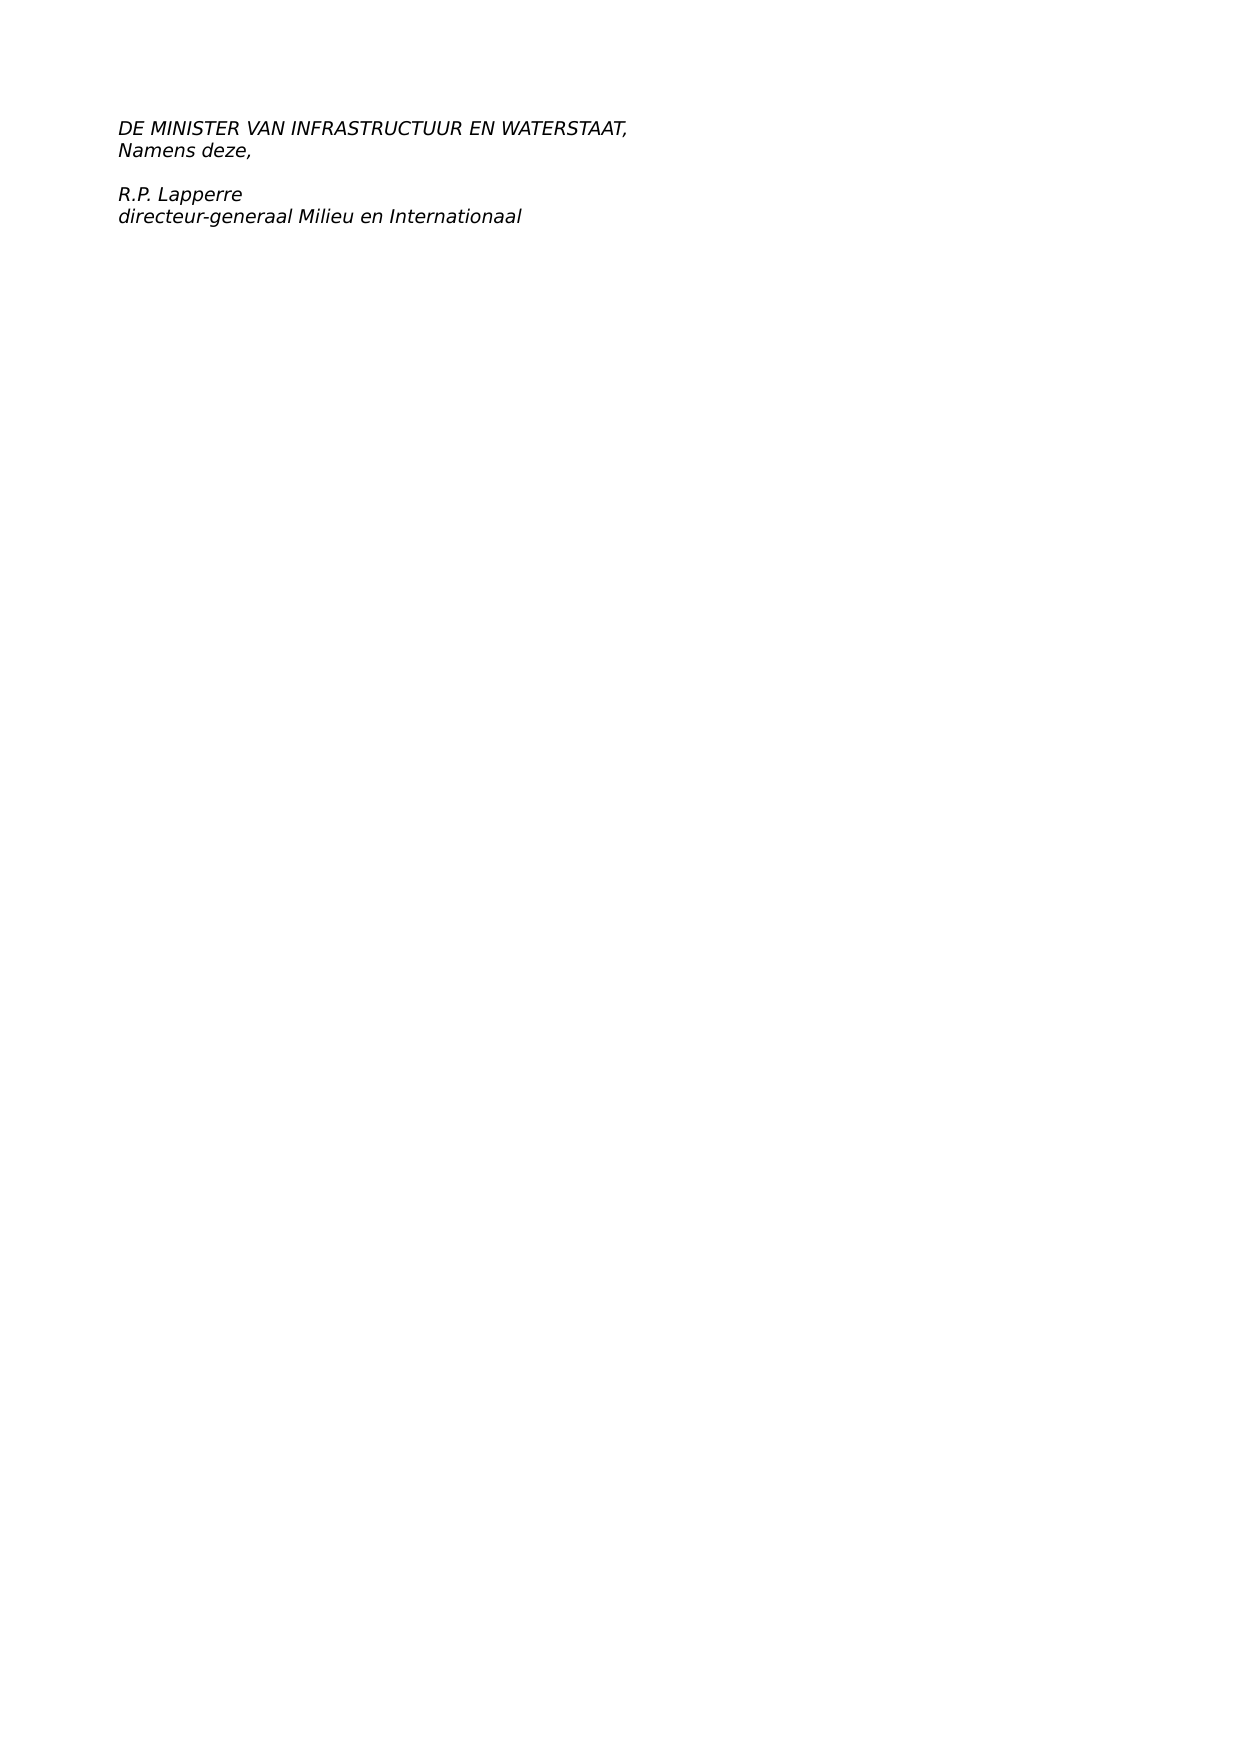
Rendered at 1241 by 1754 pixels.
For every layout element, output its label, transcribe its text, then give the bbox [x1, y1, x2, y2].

text DE MINISTER VAN INFRASTRUCTUUR EN WATERSTAAT, Namens deze, R.P. Lapperre directeur-generaal Milieu en Internationaal [118, 118, 1122, 228]
